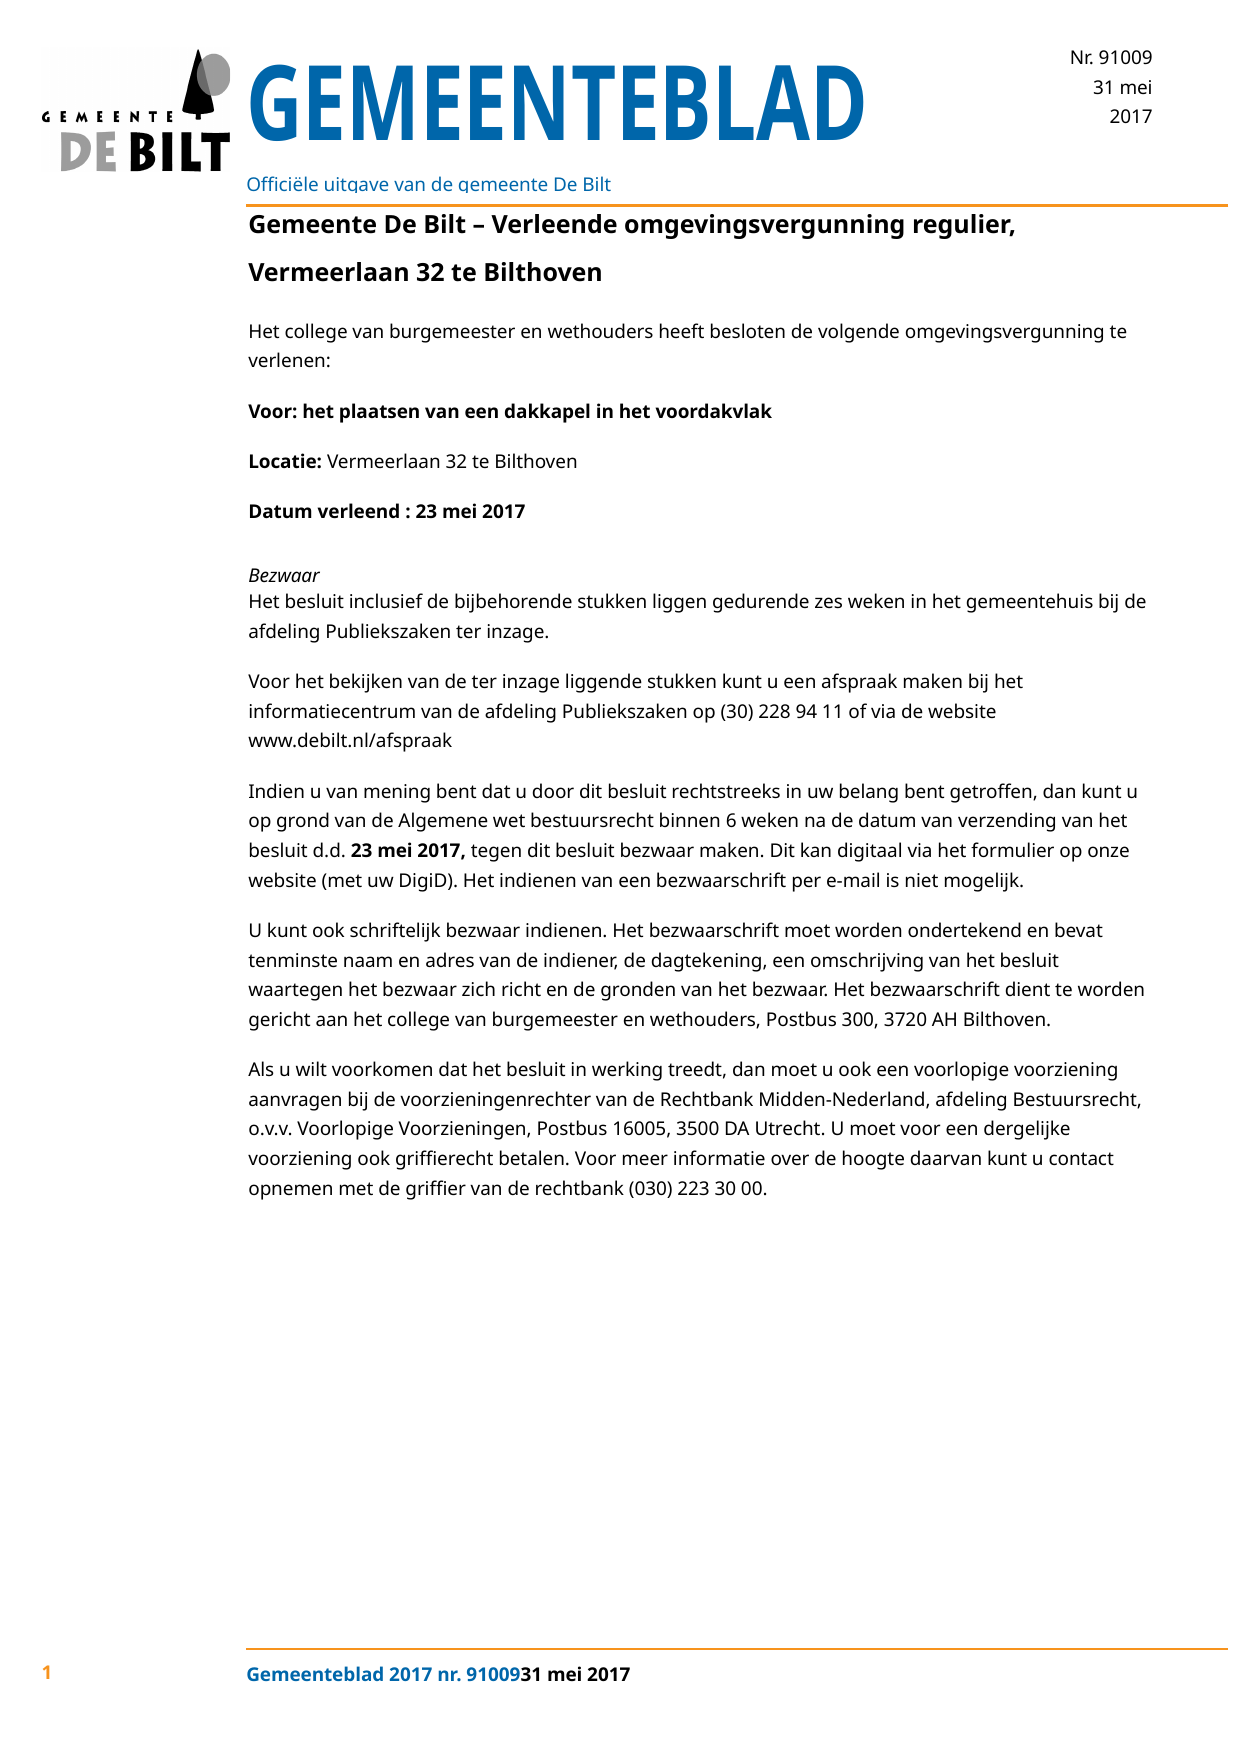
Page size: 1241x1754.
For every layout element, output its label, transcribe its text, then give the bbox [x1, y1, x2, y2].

text U kunt ook schriftelijk bezwaar indienen. Het bezwaarschrift moet worden ondertekend en bevat tenminste naam en adres van de indiener, de dagtekening, een omschrijving van het besluit waartegen het bezwaar zich richt en de gronden van het bezwaar. Het bezwaarschrift dient te worden gericht aan het college van burgemeester en wethouders, Postbus 300, 3720 AH Bilthoven. [248, 917, 1152, 1032]
text Locatie: Vermeerlaan 32 te Bilthoven [248, 448, 1152, 474]
text Indien u van mening bent dat u door dit besluit rechtstreeks in uw belang bent getroffen, dan kunt u op grond van de Algemene wet bestuursrecht binnen 6 weken na de datum van verzending van het besluit d.d. 23 mei 2017, tegen dit besluit bezwaar maken. Dit kan digitaal via het formulier op onze website (met uw DigiD). Het indienen van een bezwaarschrift per e-mail is niet mogelijk. [248, 778, 1152, 892]
text Het besluit inclusief de bijbehorende stukken liggen gedurende zes weken in het gemeentehuis bij de afdeling Publiekszaken ter inzage. [248, 588, 1152, 644]
text Het college van burgemeester en wethouders heeft besloten de volgende omgevingsvergunning te verlenen: [248, 318, 1152, 373]
text Datum verleend : 23 mei 2017 [248, 499, 1152, 524]
text Voor het bekijken van de ter inzage liggende stukken kunt u een afspraak maken bij het informatiecentrum van de afdeling Publiekszaken op (30) 228 94 11 of via de website www.debilt.nl/afspraak [248, 668, 1152, 753]
text Gemeente De Bilt – Verleende omgevingsvergunning regulier, Vermeerlaan 32 te Bilthoven [248, 207, 1152, 288]
text Voor: het plaatsen van een dakkapel in het voordakvlak [248, 398, 1152, 424]
text Bezwaar [248, 563, 1152, 588]
picture [41, 47, 231, 172]
text Als u wilt voorkomen dat het besluit in werking treedt, dan moet u ook een voorlopige voorziening aanvragen bij de voorzieningenrechter van de Rechtbank Midden-Nederland, afdeling Bestuursrecht, o.v.v. Voorlopige Voorzieningen, Postbus 16005, 3500 DA Utrecht. U moet voor een dergelijke voorziening ook griffierecht betalen. Voor meer informatie over de hoogte daarvan kunt u contact opnemen met de griffier van de rechtbank (030) 223 30 00. [248, 1056, 1152, 1200]
